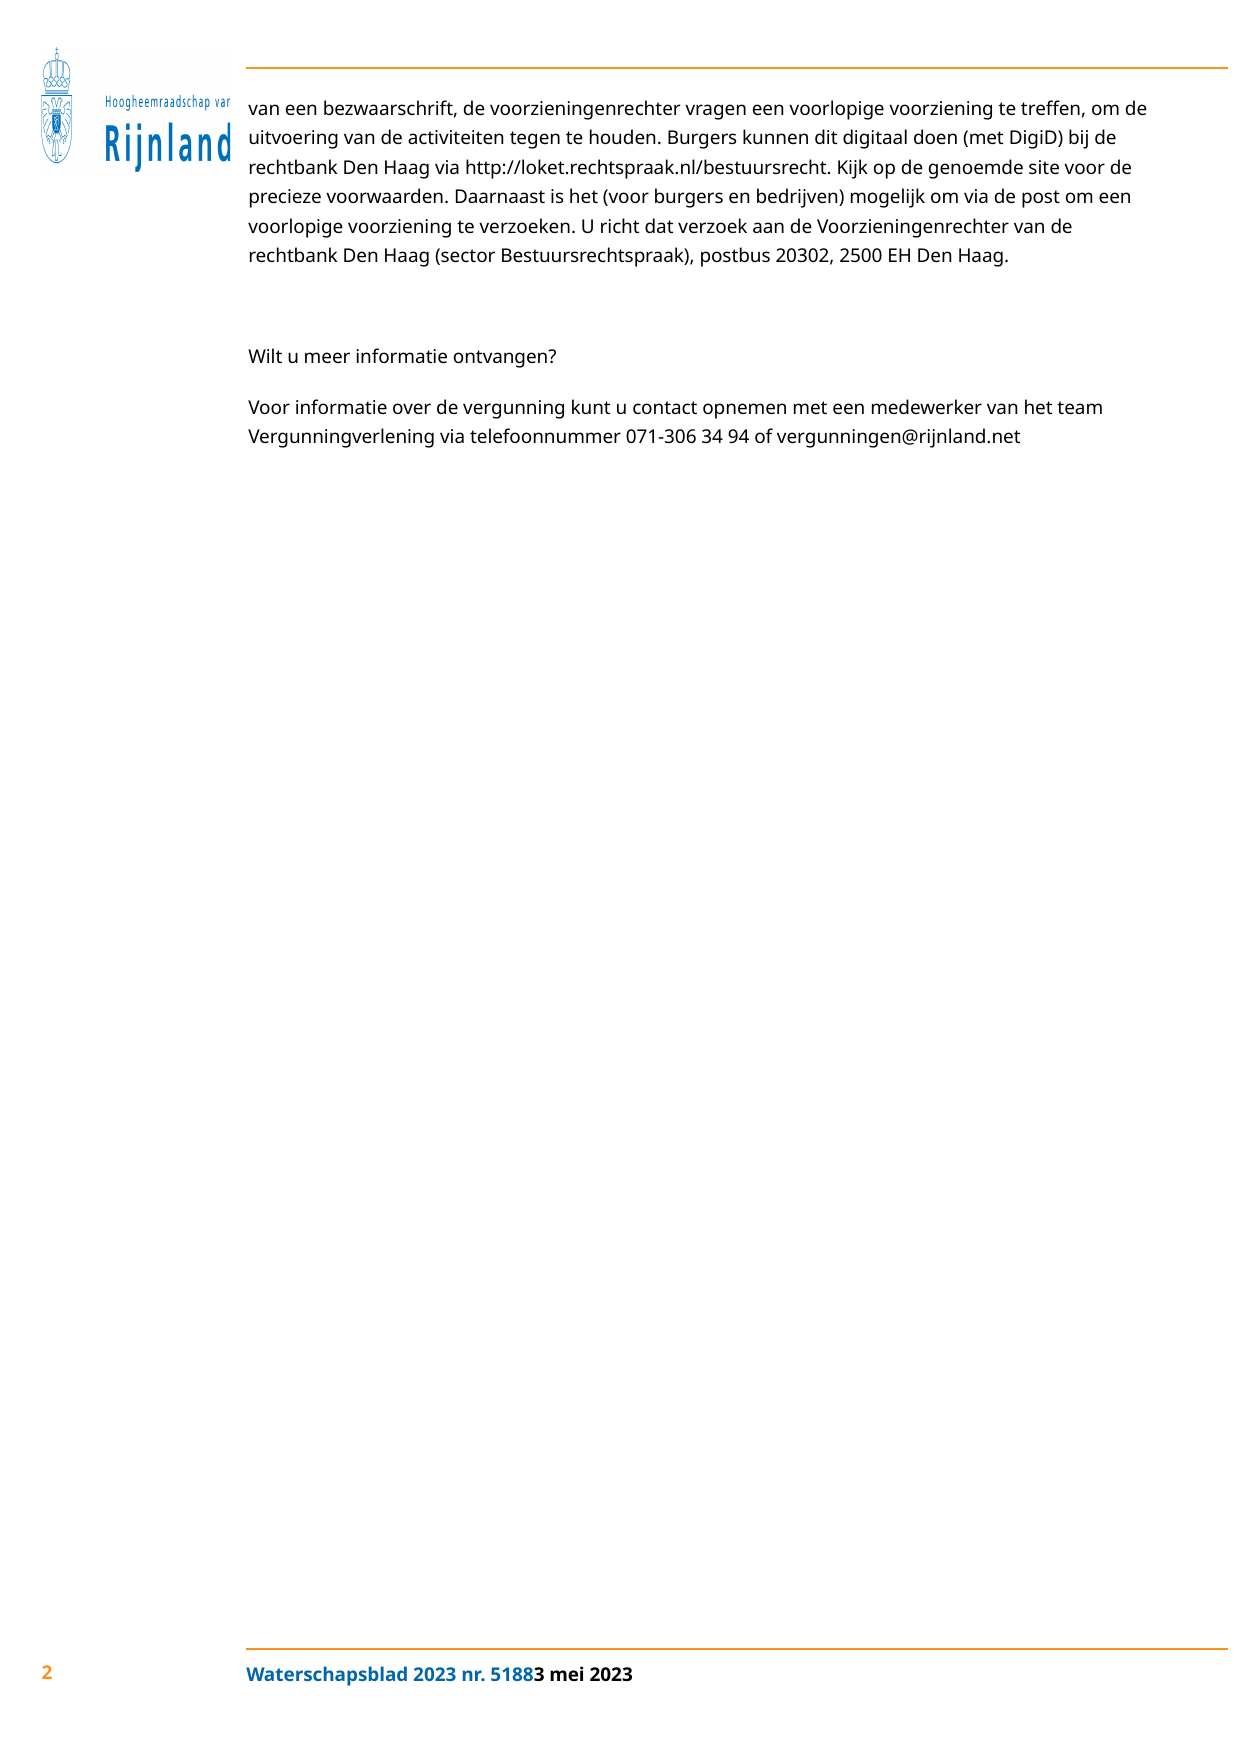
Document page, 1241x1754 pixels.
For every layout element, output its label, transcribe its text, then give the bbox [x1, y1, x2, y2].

text Wilt u meer informatie ontvangen? [248, 343, 1152, 369]
text van een bezwaarschrift, de voorzieningenrechter vragen een voorlopige voorziening te treffen, om de uitvoering van de activiteiten tegen te houden. Burgers kunnen dit digitaal doen (met DigiD) bij de rechtbank Den Haag via http://loket.rechtspraak.nl/bestuursrecht. Kijk op de genoemde site voor de precieze voorwaarden. Daarnaast is het (voor burgers en bedrijven) mogelijk om via de post om een voorlopige voorziening te verzoeken. U richt dat verzoek aan de Voorzieningenrechter van de rechtbank Den Haag (sector Bestuursrechtspraak), postbus 20302, 2500 EH Den Haag. [248, 95, 1152, 268]
picture [41, 47, 231, 172]
text Voor informatie over de vergunning kunt u contact opnemen met een medewerker van het team Vergunningverlening via telefoonnummer 071-306 34 94 of vergunningen@rijnland.net [248, 394, 1152, 449]
